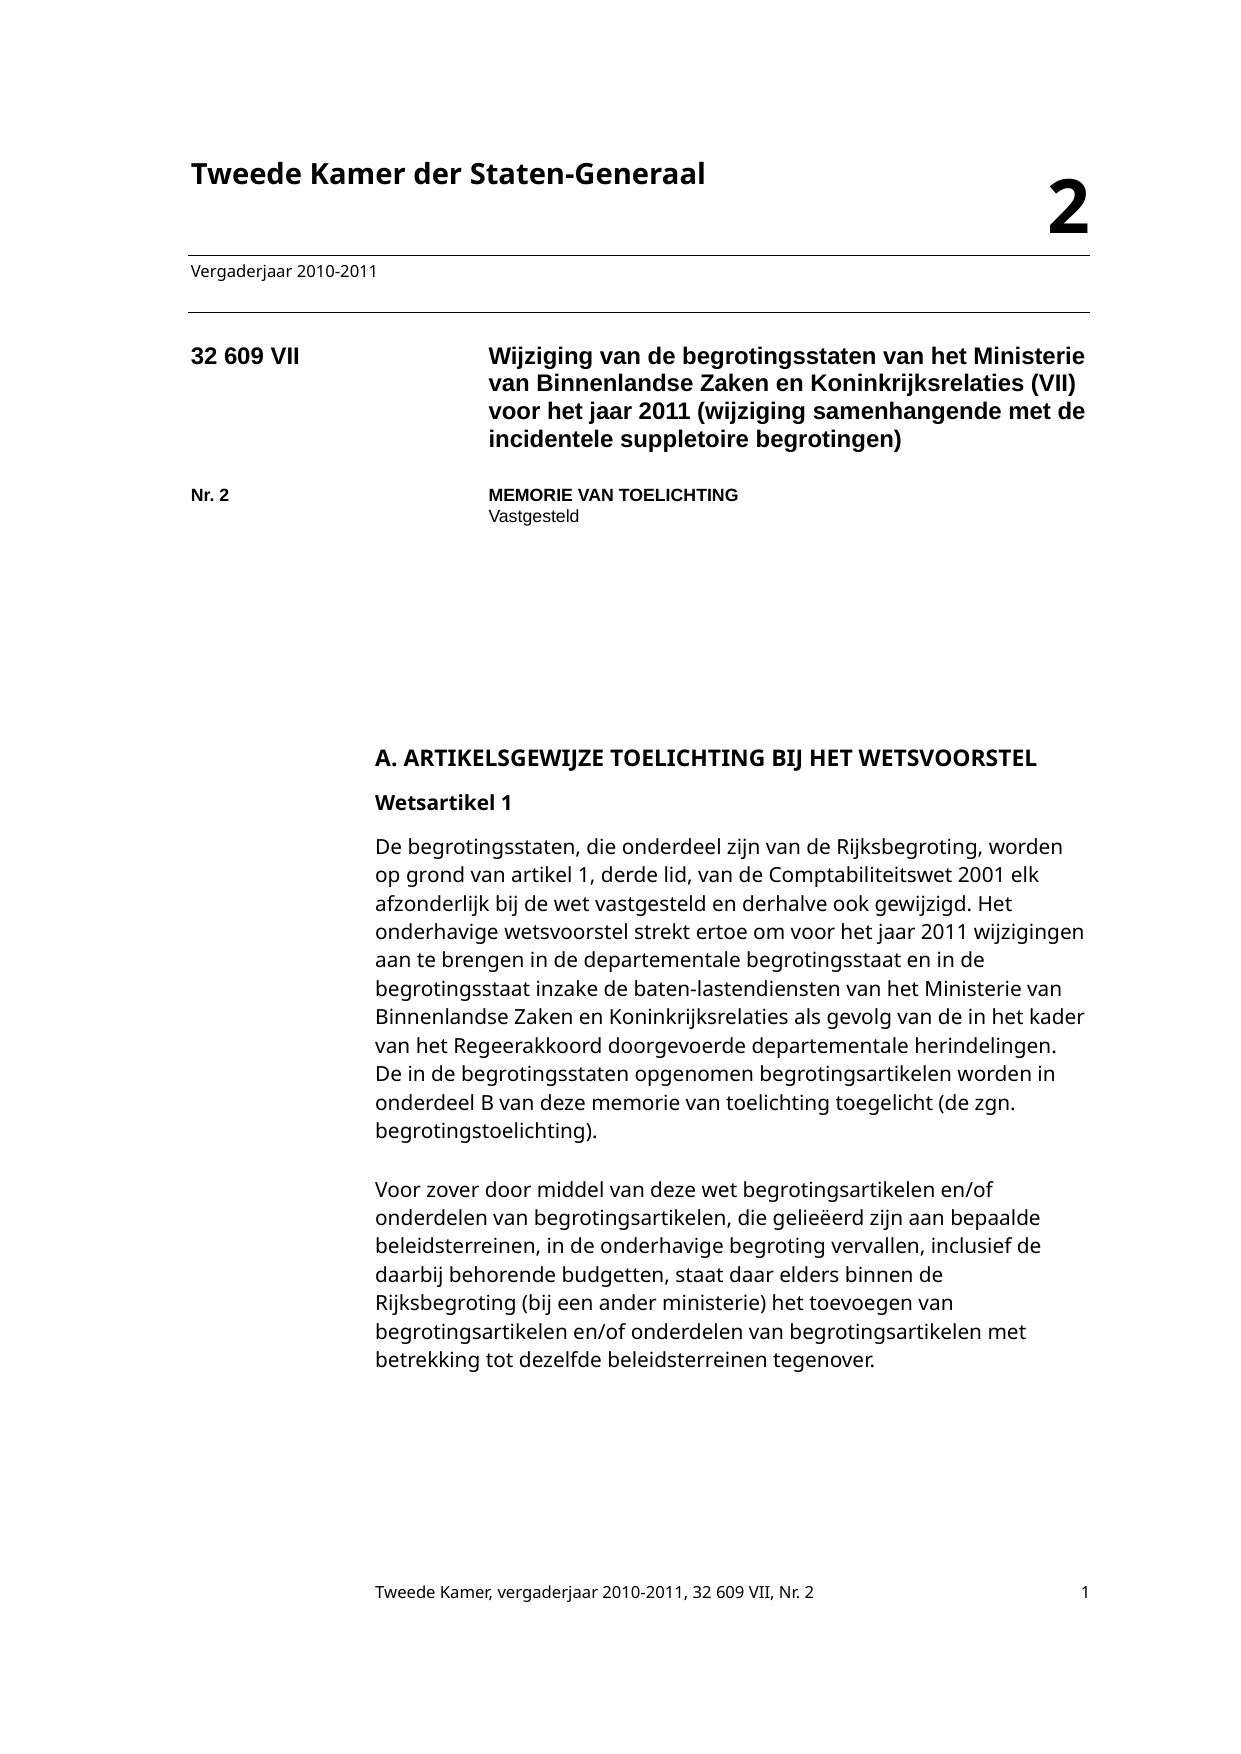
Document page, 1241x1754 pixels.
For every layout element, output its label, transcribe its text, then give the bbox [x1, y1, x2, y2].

table_cell MEMORIE VAN TOELICHTING Vastgesteld [485, 482, 1090, 601]
text De in de begrotingsstaten opgenomen begrotingsartikelen worden in onderdeel B van deze memorie van toelichting toegelicht (de zgn. begrotingstoelichting). [375, 1059, 1090, 1145]
text Wetsartikel 1 [375, 788, 1090, 817]
table_cell 32 609 VII [188, 339, 485, 482]
subtitle A. ARTIKELSGEWIJZE TOELICHTING BIJ HET WETSVOORSTEL [375, 742, 1090, 773]
table_cell Wijziging van de begrotingsstaten van het Ministerie van Binnenlandse Zaken en Koninkrijksrelaties (VII) voor het jaar 2011 (wijziging samenhangende met de incidentele suppletoire begrotingen) [485, 339, 1090, 482]
table_cell [188, 313, 485, 339]
text De begrotingsstaten, die onderdeel zijn van de Rijksbegroting, worden op grond van artikel 1, derde lid, van de Comptabiliteitswet 2001 elk afzonderlijk bij de wet vastgesteld en derhalve ook gewijzigd. Het onderhavige wetsvoorstel strekt ertoe om voor het jaar 2011 wijzigingen aan te brengen in de departementale begrotingsstaat en in de begrotingsstaat inzake de baten-lastendiensten van het Ministerie van Binnenlandse Zaken en Koninkrijksrelaties als gevolg van de in het kader van het Regeerakkoord doorgevoerde departementale herindelingen. [375, 832, 1090, 1059]
table_cell Vergaderjaar 2010-2011 [188, 256, 485, 312]
table_cell [485, 313, 1090, 339]
table_header 2 [910, 150, 1090, 255]
table_cell Nr. 2 [188, 482, 485, 601]
table_cell [485, 256, 1090, 312]
table_header Tweede Kamer der Staten-Generaal [188, 150, 909, 255]
text Voor zover door middel van deze wet begrotingsartikelen en/of onderdelen van begrotingsartikelen, die gelieëerd zijn aan bepaalde beleidsterreinen, in de onderhavige begroting vervallen, inclusief de daarbij behorende budgetten, staat daar elders binnen de Rijksbegroting (bij een ander ministerie) het toevoegen van begrotingsartikelen en/of onderdelen van begrotingsartikelen met betrekking tot dezelfde beleidsterreinen tegenover. [375, 1175, 1090, 1374]
